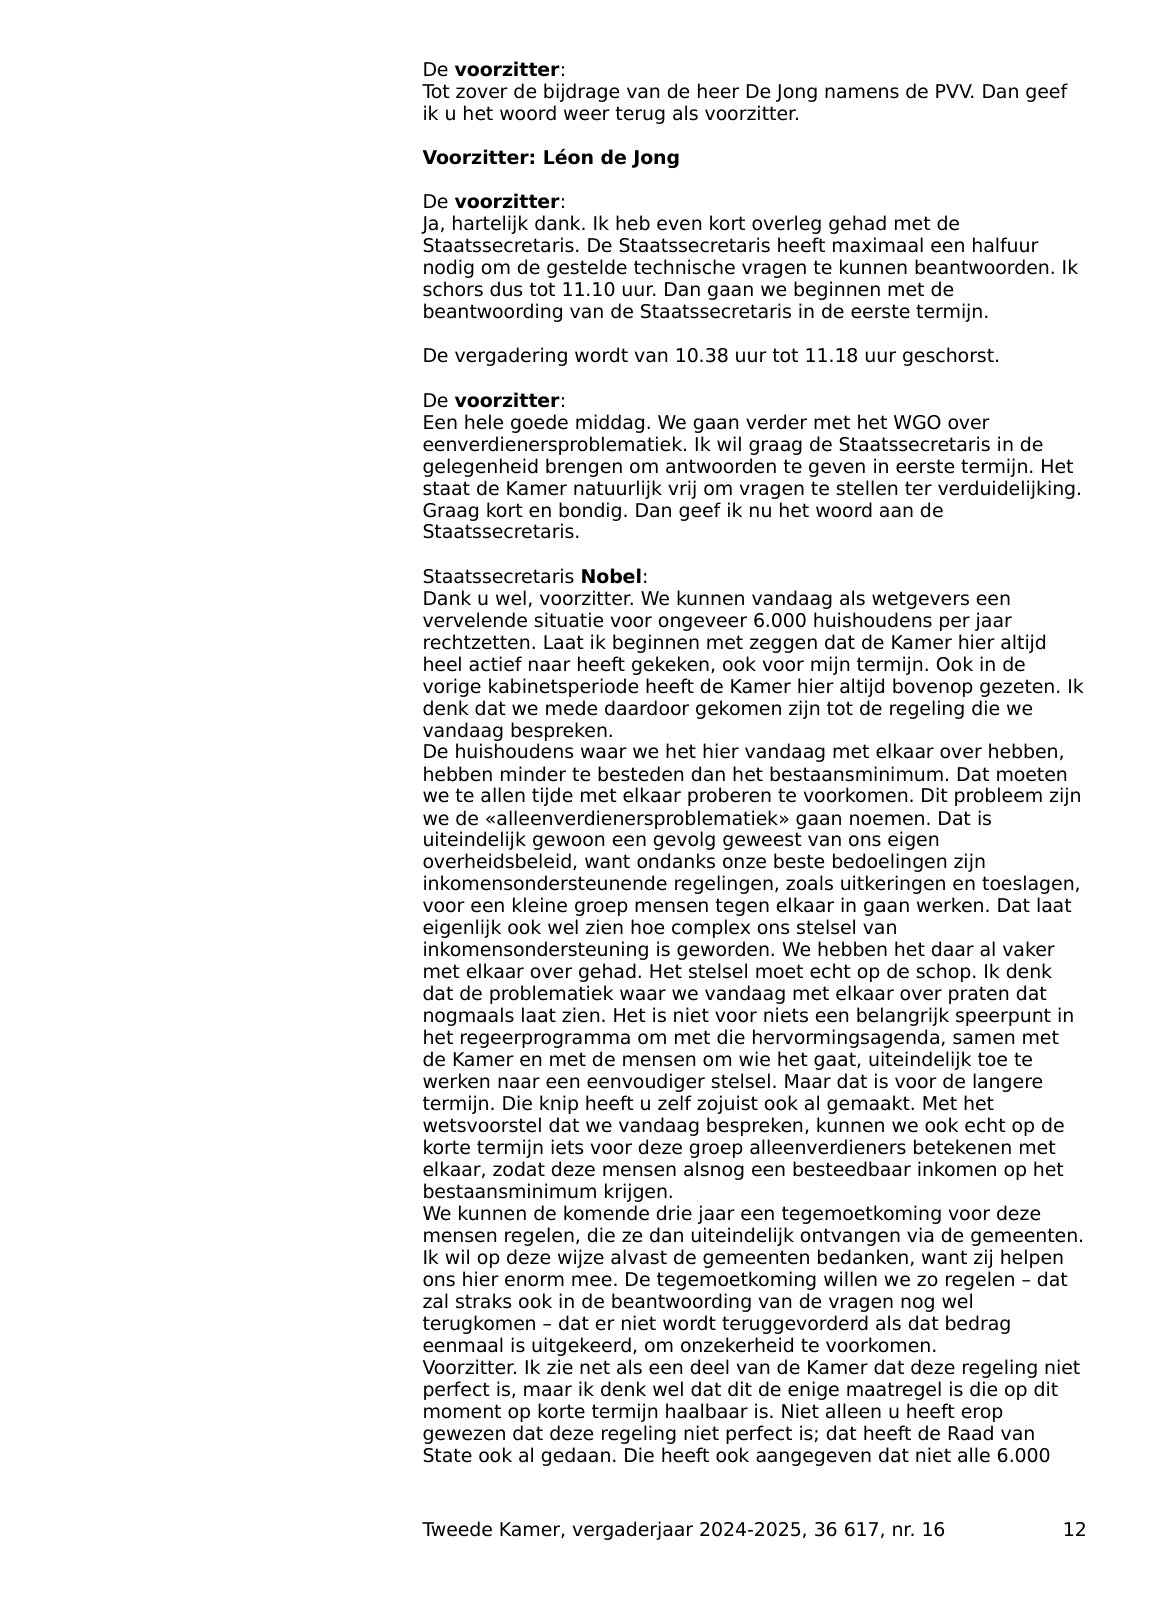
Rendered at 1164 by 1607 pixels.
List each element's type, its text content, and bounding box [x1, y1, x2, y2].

text Ja, hartelijk dank. Ik heb even kort overleg gehad met de Staatssecretaris. De Staatssecretaris heeft maximaal een halfuur nodig om de gestelde technische vragen te kunnen beantwoorden. Ik schors dus tot 11.10 uur. Dan gaan we beginnen met de beantwoording van de Staatssecretaris in de eerste termijn. [422, 213, 1087, 323]
text De voorzitter: [422, 389, 1087, 412]
text De huishoudens waar we het hier vandaag met elkaar over hebben, hebben minder te besteden dan het bestaansminimum. Dat moeten we te allen tijde met elkaar proberen te voorkomen. Dit probleem zijn we de «alleenverdienersproblematiek» gaan noemen. Dat is uiteindelijk gewoon een gevolg geweest van ons eigen overheidsbeleid, want ondanks onze beste bedoelingen zijn inkomensondersteunende regelingen, zoals uitkeringen en toeslagen, voor een kleine groep mensen tegen elkaar in gaan werken. Dat laat eigenlijk ook wel zien hoe complex ons stelsel van inkomensondersteuning is geworden. We hebben het daar al vaker met elkaar over gehad. Het stelsel moet echt op de schop. Ik denk dat de problematiek waar we vandaag met elkaar over praten dat nogmaals laat zien. Het is niet voor niets een belangrijk speerpunt in het regeerprogramma om met die hervormingsagenda, samen met de Kamer en met de mensen om wie het gaat, uiteindelijk toe te werken naar een eenvoudiger stelsel. Maar dat is voor de langere termijn. Die knip heeft u zelf zojuist ook al gemaakt. Met het wetsvoorstel dat we vandaag bespreken, kunnen we ook echt op de korte termijn iets voor deze groep alleenverdieners betekenen met elkaar, zodat deze mensen alsnog een besteedbaar inkomen op het bestaansminimum krijgen. [422, 741, 1087, 1203]
text De voorzitter: [422, 191, 1087, 213]
subtitle Voorzitter: Léon de Jong [422, 147, 1087, 169]
text Voorzitter. Ik zie net als een deel van de Kamer dat deze regeling niet perfect is, maar ik denk wel dat dit de enige maatregel is die op dit moment op korte termijn haalbaar is. Niet alleen u heeft erop gewezen dat deze regeling niet perfect is; dat heeft de Raad van State ook al gedaan. Die heeft ook aangegeven dat niet alle 6.000 [422, 1357, 1087, 1467]
text De voorzitter: [422, 59, 1087, 81]
text Staatssecretaris Nobel: [422, 566, 1087, 588]
text Dank u wel, voorzitter. We kunnen vandaag als wetgevers een vervelende situatie voor ongeveer 6.000 huishoudens per jaar rechtzetten. Laat ik beginnen met zeggen dat de Kamer hier altijd heel actief naar heeft gekeken, ook voor mijn termijn. Ook in de vorige kabinetsperiode heeft de Kamer hier altijd bovenop gezeten. Ik denk dat we mede daardoor gekomen zijn tot de regeling die we vandaag bespreken. [422, 588, 1087, 741]
text Tot zover de bijdrage van de heer De Jong namens de PVV. Dan geef ik u het woord weer terug als voorzitter. [422, 81, 1087, 125]
text Een hele goede middag. We gaan verder met het WGO over eenverdienersproblematiek. Ik wil graag de Staatssecretaris in de gelegenheid brengen om antwoorden te geven in eerste termijn. Het staat de Kamer natuurlijk vrij om vragen te stellen ter verduidelijking. Graag kort en bondig. Dan geef ik nu het woord aan de Staatssecretaris. [422, 412, 1087, 543]
text De vergadering wordt van 10.38 uur tot 11.18 uur geschorst. [422, 345, 1087, 367]
text We kunnen de komende drie jaar een tegemoetkoming voor deze mensen regelen, die ze dan uiteindelijk ontvangen via de gemeenten. Ik wil op deze wijze alvast de gemeenten bedanken, want zij helpen ons hier enorm mee. De tegemoetkoming willen we zo regelen – dat zal straks ook in de beantwoording van de vragen nog wel terugkomen – dat er niet wordt teruggevorderd als dat bedrag eenmaal is uitgekeerd, om onzekerheid te voorkomen. [422, 1203, 1087, 1357]
